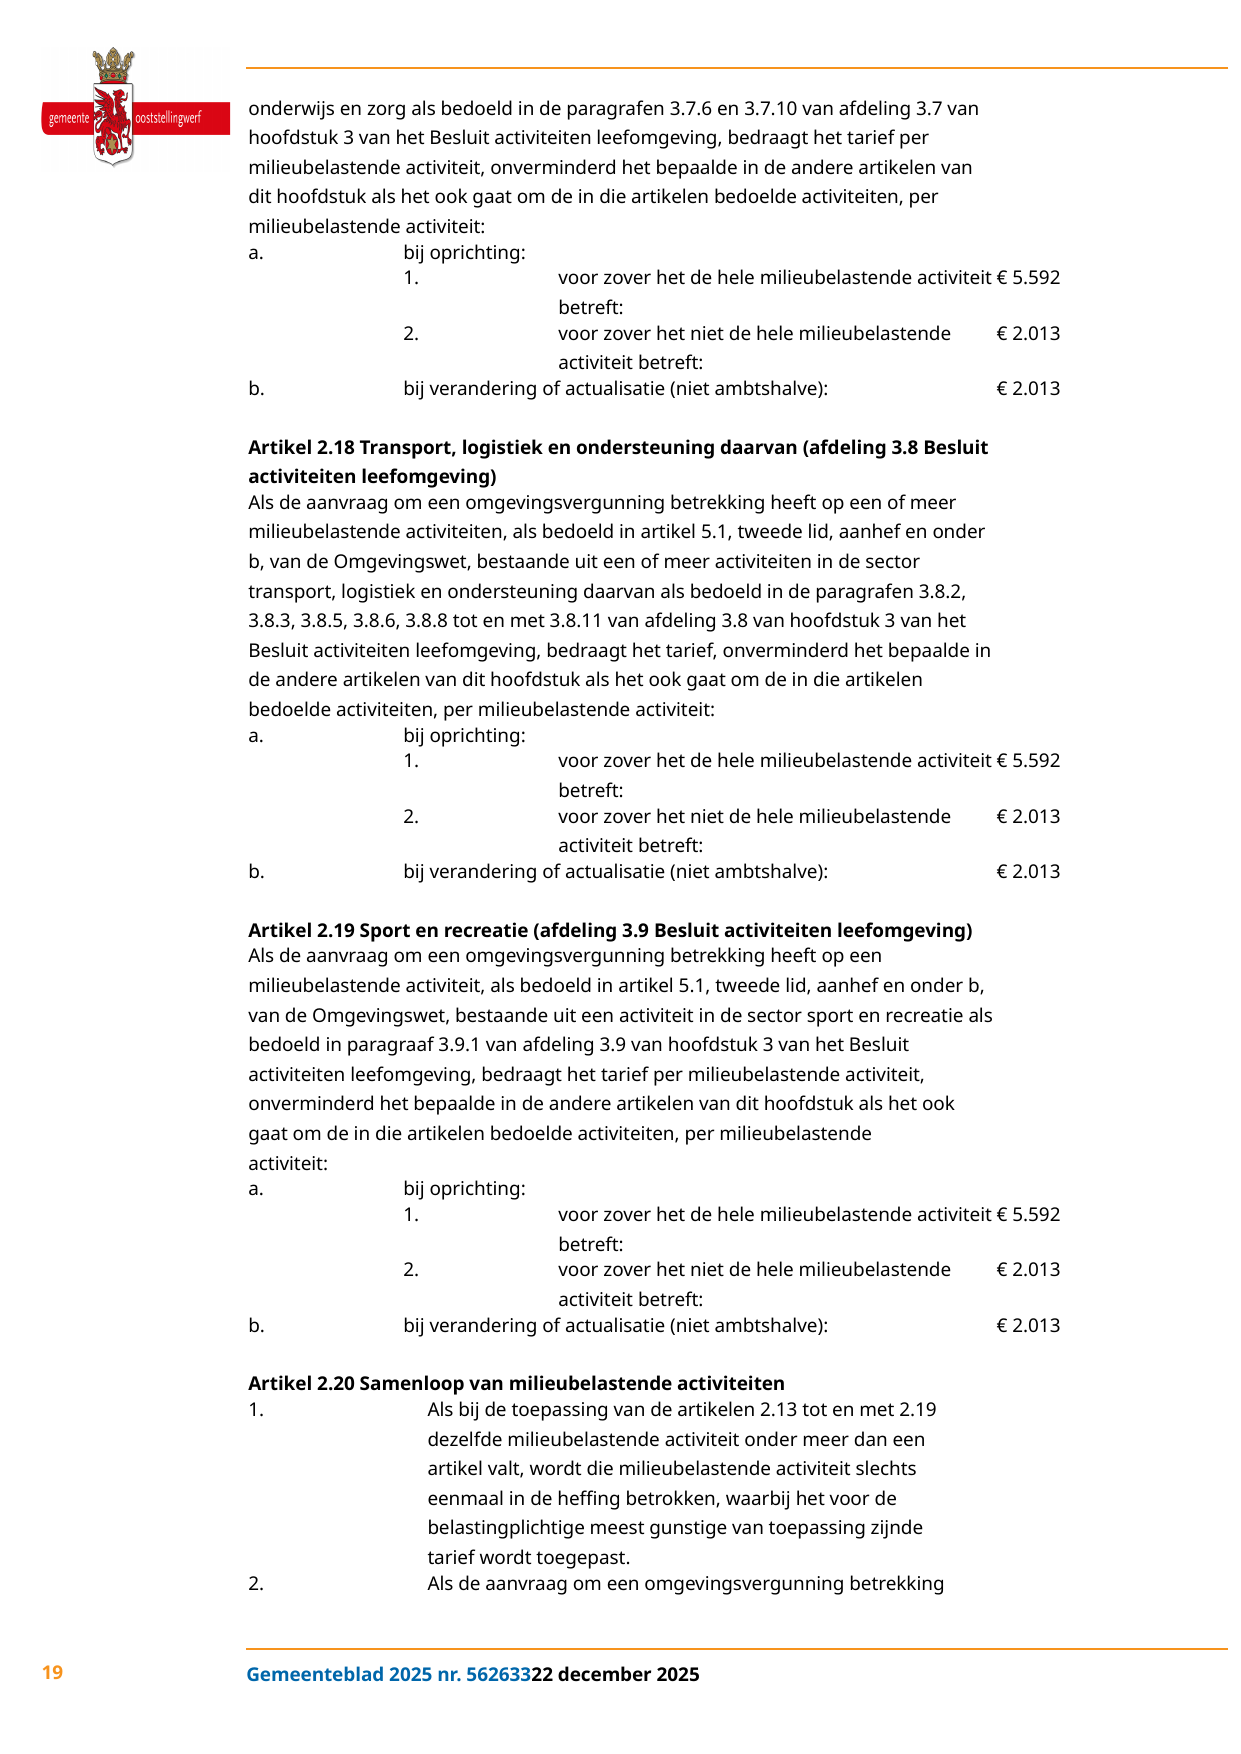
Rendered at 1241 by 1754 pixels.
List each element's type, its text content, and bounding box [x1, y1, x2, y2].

table_cell € 2.013 [996, 858, 1152, 884]
table_cell 1. [403, 748, 558, 803]
table_cell [248, 803, 403, 858]
table_cell bij verandering of actualisatie (niet ambtshalve): [403, 375, 996, 401]
table_header Artikel 2.18 Transport, logistiek en ondersteuning daarvan (afdeling 3.8 Besluit activiteiten leefomgeving) [248, 434, 996, 489]
table_cell Als de aanvraag om een omgevingsvergunning betrekking [427, 1570, 972, 1596]
table_header [996, 917, 1152, 943]
table_cell [996, 489, 1152, 722]
table_cell 1. [403, 265, 558, 320]
table_cell 2. [403, 320, 558, 375]
table_cell [248, 1257, 403, 1312]
table_cell € 5.592 [996, 265, 1152, 320]
table_cell Als de aanvraag om een omgevingsvergunning betrekking heeft op een milieubelastende activiteit, als bedoeld in artikel 5.1, tweede lid, aanhef en onder b, van de Omgevingswet, bestaande uit een activiteit in de sector sport en recreatie als bedoeld in paragraaf 3.9.1 van afdeling 3.9 van hoofdstuk 3 van het Besluit activiteiten leefomgeving, bedraagt het tarief per milieubelastende activiteit, onverminderd het bepaalde in de andere artikelen van dit hoofdstuk als het ook gaat om de in die artikelen bedoelde activiteiten, per milieubelastende activiteit: [248, 943, 996, 1176]
table_cell [996, 943, 1152, 1176]
table_cell bij oprichting: [403, 722, 996, 748]
table_cell onderwijs en zorg als bedoeld in de paragrafen 3.7.6 en 3.7.10 van afdeling 3.7 van hoofdstuk 3 van het Besluit activiteiten leefomgeving, bedraagt het tarief per milieubelastende activiteit, onverminderd het bepaalde in de andere artikelen van dit hoofdstuk als het ook gaat om de in die artikelen bedoelde activiteiten, per milieubelastende activiteit: [248, 95, 996, 239]
table_cell € 2.013 [996, 320, 1152, 375]
table_cell 1. [248, 1396, 427, 1570]
table_cell € 2.013 [996, 375, 1152, 401]
table_cell bij oprichting: [403, 239, 996, 264]
table_header Artikel 2.19 Sport en recreatie (afdeling 3.9 Besluit activiteiten leefomgeving) [248, 917, 996, 943]
table_cell [996, 95, 1152, 239]
table_cell b. [248, 1312, 403, 1338]
table_cell voor zover het de hele milieubelastende activiteit betreft: [558, 748, 996, 803]
table_cell voor zover het niet de hele milieubelastende activiteit betreft: [558, 803, 996, 858]
table_cell € 5.592 [996, 748, 1152, 803]
table_cell a. [248, 1176, 403, 1201]
table_cell [973, 1570, 1152, 1596]
table_cell € 2.013 [996, 803, 1152, 858]
table_cell [248, 320, 403, 375]
table_cell 1. [403, 1201, 558, 1257]
table_cell bij verandering of actualisatie (niet ambtshalve): [403, 1312, 996, 1338]
table_cell [248, 265, 403, 320]
table_cell € 2.013 [996, 1312, 1152, 1338]
table_cell Als bij de toepassing van de artikelen 2.13 tot en met 2.19 dezelfde milieubelastende activiteit onder meer dan een artikel valt, wordt die milieubelastende activiteit slechts eenmaal in de heffing betrokken, waarbij het voor de belastingplichtige meest gunstige van toepassing zijnde tarief wordt toegepast. [427, 1396, 972, 1570]
table_cell 2. [248, 1570, 427, 1596]
table_header [996, 434, 1152, 489]
table_cell b. [248, 375, 403, 401]
table_cell a. [248, 722, 403, 748]
table_header [973, 1371, 1152, 1396]
table_cell 2. [403, 803, 558, 858]
table_cell [996, 1176, 1152, 1201]
table_cell voor zover het de hele milieubelastende activiteit betreft: [558, 1201, 996, 1257]
table_cell voor zover het niet de hele milieubelastende activiteit betreft: [558, 1257, 996, 1312]
table_cell [248, 748, 403, 803]
table_cell € 5.592 [996, 1201, 1152, 1257]
table_cell voor zover het niet de hele milieubelastende activiteit betreft: [558, 320, 996, 375]
table_cell [996, 722, 1152, 748]
table_cell [996, 239, 1152, 264]
table_cell bij oprichting: [403, 1176, 996, 1201]
table_cell [973, 1396, 1152, 1570]
table_cell 2. [403, 1257, 558, 1312]
table_cell € 2.013 [996, 1257, 1152, 1312]
table_cell voor zover het de hele milieubelastende activiteit betreft: [558, 265, 996, 320]
table_cell a. [248, 239, 403, 264]
table_header Artikel 2.20 Samenloop van milieubelastende activiteiten [248, 1371, 972, 1396]
picture [41, 47, 231, 172]
table_cell [248, 1201, 403, 1257]
table_cell Als de aanvraag om een omgevingsvergunning betrekking heeft op een of meer milieubelastende activiteiten, als bedoeld in artikel 5.1, tweede lid, aanhef en onder b, van de Omgevingswet, bestaande uit een of meer activiteiten in de sector transport, logistiek en ondersteuning daarvan als bedoeld in de paragrafen 3.8.2, 3.8.3, 3.8.5, 3.8.6, 3.8.8 tot en met 3.8.11 van afdeling 3.8 van hoofdstuk 3 van het Besluit activiteiten leefomgeving, bedraagt het tarief, onverminderd het bepaalde in de andere artikelen van dit hoofdstuk als het ook gaat om de in die artikelen bedoelde activiteiten, per milieubelastende activiteit: [248, 489, 996, 722]
table_cell b. [248, 858, 403, 884]
table_cell bij verandering of actualisatie (niet ambtshalve): [403, 858, 996, 884]
